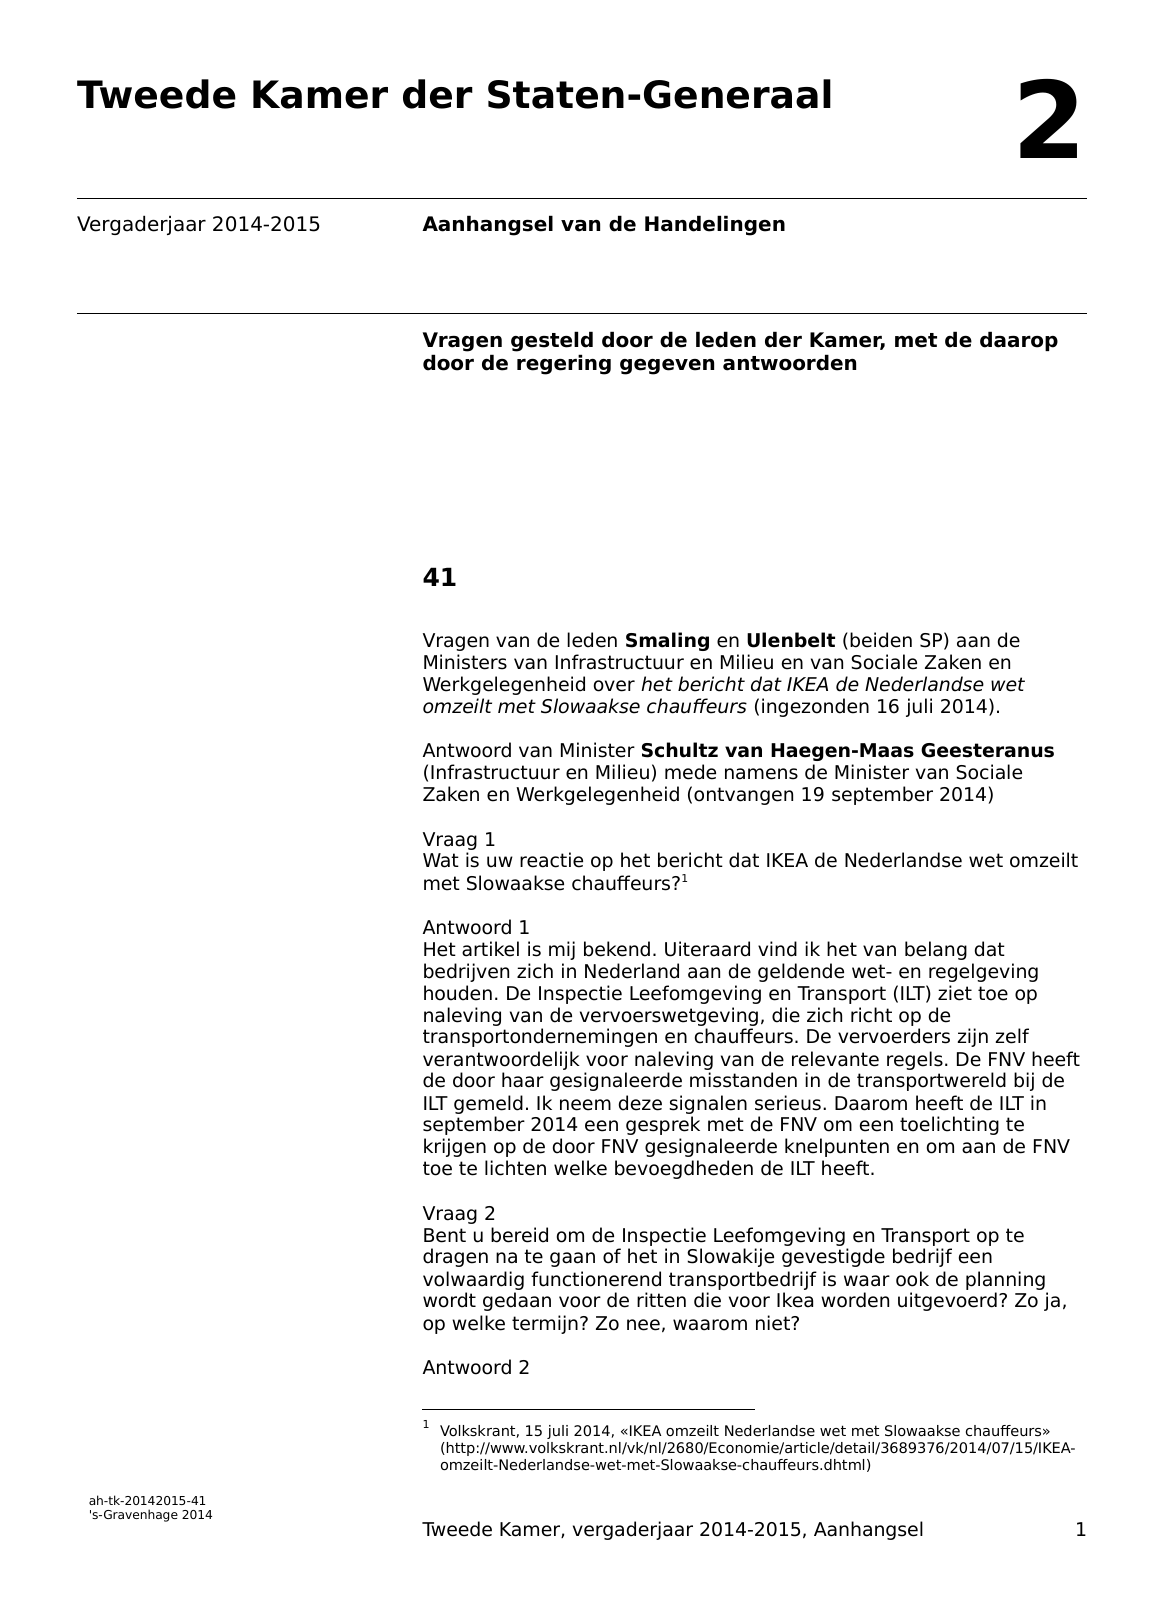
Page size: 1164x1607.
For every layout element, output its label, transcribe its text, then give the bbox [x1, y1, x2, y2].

table_header 2 [886, 59, 1087, 198]
text ah-tk-20142015-41 [88, 1494, 323, 1508]
table_cell Vergaderjaar 2014-2015 [77, 199, 422, 313]
text 41 [422, 563, 1087, 592]
text Vraag 2 [422, 1202, 1087, 1224]
text Antwoord van Minister Schultz van Haegen-Maas Geesteranus (Infrastructuur en Milieu) mede namens de Minister van Sociale Zaken en Werkgelegenheid (ontvangen 19 september 2014) [422, 740, 1087, 806]
table_cell Aanhangsel van de Handelingen [422, 199, 1087, 313]
text Volkskrant, 15 juli 2014, «IKEA omzeilt Nederlandse wet met Slowaakse chauffeurs» (http://www.volkskrant.nl/vk/nl/2680/Economie/article/detail/3689376/2014/07/15/IKEA-omzeilt-Nederlandse-wet-met-Slowaakse-chauffeurs.dhtml) [422, 1418, 1087, 1474]
text Wat is uw reactie op het bericht dat IKEA de Nederlandse wet omzeilt met Slowaakse chauffeurs? [422, 850, 1087, 894]
text Het artikel is mij bekend. Uiteraard vind ik het van belang dat bedrijven zich in Nederland aan de geldende wet- en regelgeving houden. De Inspectie Leefomgeving en Transport (ILT) ziet toe op naleving van de vervoerswetgeving, die zich richt op de transportondernemingen en chauffeurs. De vervoerders zijn zelf verantwoordelijk voor naleving van de relevante regels. De FNV heeft de door haar gesignaleerde misstanden in de transportwereld bij de ILT gemeld. Ik neem deze signalen serieus. Daarom heeft de ILT in september 2014 een gesprek met de FNV om een toelichting te krijgen op de door FNV gesignaleerde knelpunten en om aan de FNV toe te lichten welke bevoegdheden de ILT heeft. [422, 938, 1087, 1180]
table_cell [77, 314, 422, 375]
text Bent u bereid om de Inspectie Leefomgeving en Transport op te dragen na te gaan of het in Slowakije gevestigde bedrijf een volwaardig functionerend transportbedrijf is waar ook de planning wordt gedaan voor de ritten die voor Ikea worden uitgevoerd? Zo ja, op welke termijn? Zo nee, waarom niet? [422, 1224, 1087, 1334]
text Vraag 1 [422, 828, 1087, 850]
text Antwoord 1 [422, 917, 1087, 938]
text Antwoord 2 [422, 1357, 1087, 1378]
table_header Tweede Kamer der Staten-Generaal [77, 59, 886, 198]
text Vragen van de leden Smaling en Ulenbelt (beiden SP) aan de Ministers van Infrastructuur en Milieu en van Sociale Zaken en Werkgelegenheid over het bericht dat IKEA de Nederlandse wet omzeilt met Slowaakse chauffeurs (ingezonden 16 juli 2014). [422, 630, 1087, 718]
table_cell Vragen gesteld door de leden der Kamer, met de daarop door de regering gegeven antwoorden [422, 314, 1087, 375]
text 's-Gravenhage 2014 [88, 1508, 323, 1522]
